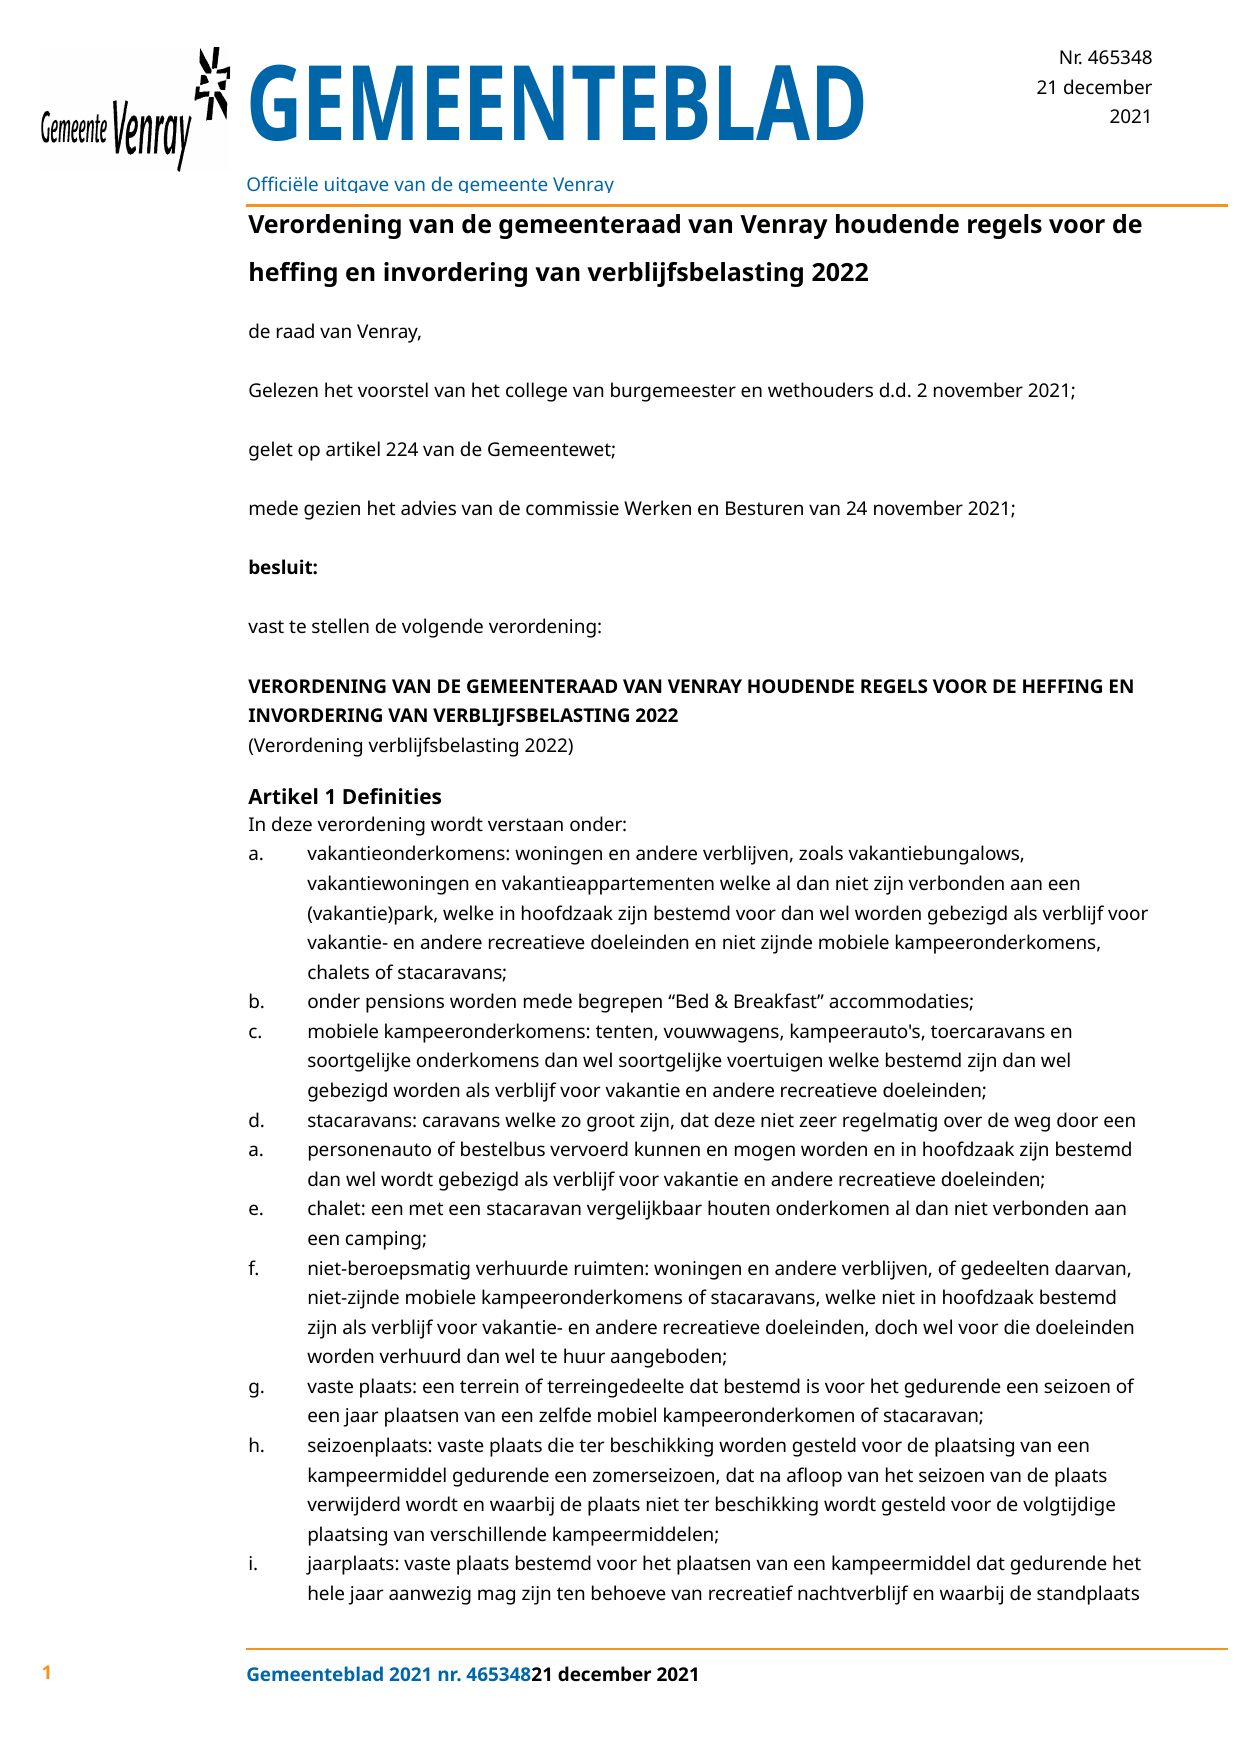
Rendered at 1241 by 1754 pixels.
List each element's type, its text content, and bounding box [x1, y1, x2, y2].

text Verordening van de gemeenteraad van Venray houdende regels voor de heffing en invordering van verblijfsbelasting 2022 [248, 207, 1152, 288]
list personenauto of bestelbus vervoerd kunnen en mogen worden en in hoofdzaak zijn bestemd dan wel wordt gebezigd als verblijf voor vakantie en andere recreatieve doeleinden; [248, 1136, 1152, 1192]
text VERORDENING VAN DE GEMEENTERAAD VAN VENRAY HOUDENDE REGELS VOOR DE HEFFING EN INVORDERING VAN VERBLIJFSBELASTING 2022 [248, 673, 1152, 728]
text Gelezen het voorstel van het college van burgemeester en wethouders d.d. 2 november 2021; [248, 377, 1152, 403]
list onder pensions worden mede begrepen “Bed & Breakfast” accommodaties; [248, 988, 1152, 1014]
text gelet op artikel 224 van de Gemeentewet; [248, 436, 1152, 462]
list jaarplaats: vaste plaats bestemd voor het plaatsen van een kampeermiddel dat gedurende het hele jaar aanwezig mag zijn ten behoeve van recreatief nachtverblijf en waarbij de standplaats [248, 1551, 1152, 1606]
list chalet: een met een stacaravan vergelijkbaar houten onderkomen al dan niet verbonden aan een camping; [248, 1196, 1152, 1251]
text vast te stellen de volgende verordening: [248, 614, 1152, 639]
list stacaravans: caravans welke zo groot zijn, dat deze niet zeer regelmatig over de weg door een [248, 1107, 1152, 1132]
text In deze verordening wordt verstaan onder: [248, 811, 1152, 837]
text besluit: [248, 554, 1152, 580]
text mede gezien het advies van de commissie Werken en Besturen van 24 november 2021; [248, 495, 1152, 521]
list vakantieonderkomens: woningen en andere verblijven, zoals vakantiebungalows, vakantiewoningen en vakantieappartementen welke al dan niet zijn verbonden aan een (vakantie)park, welke in hoofdzaak zijn bestemd voor dan wel worden gebezigd als verblijf voor vakantie- en andere recreatieve doeleinden en niet zijnde mobiele kampeeronderkomens, chalets of stacaravans; [248, 841, 1152, 984]
text Artikel 1 Definities [248, 782, 1152, 811]
picture [41, 47, 231, 172]
list vaste plaats: een terrein of terreingedeelte dat bestemd is voor het gedurende een seizoen of een jaar plaatsen van een zelfde mobiel kampeeronderkomen of stacaravan; [248, 1373, 1152, 1428]
text de raad van Venray, [248, 318, 1152, 344]
list niet-beroepsmatig verhuurde ruimten: woningen en andere verblijven, of gedeelten daarvan, niet-zijnde mobiele kampeeronderkomens of stacaravans, welke niet in hoofdzaak bestemd zijn als verblijf voor vakantie- en andere recreatieve doeleinden, doch wel voor die doeleinden worden verhuurd dan wel te huur aangeboden; [248, 1255, 1152, 1369]
text (Verordening verblijfsbelasting 2022) [248, 732, 1152, 758]
list mobiele kampeeronderkomens: tenten, vouwwagens, kampeerauto's, toercaravans en soortgelijke onderkomens dan wel soortgelijke voertuigen welke bestemd zijn dan wel gebezigd worden als verblijf voor vakantie en andere recreatieve doeleinden; [248, 1018, 1152, 1103]
list seizoenplaats: vaste plaats die ter beschikking worden gesteld voor de plaatsing van een kampeermiddel gedurende een zomerseizoen, dat na afloop van het seizoen van de plaats verwijderd wordt en waarbij de plaats niet ter beschikking wordt gesteld voor de volgtijdige plaatsing van verschillende kampeermiddelen; [248, 1432, 1152, 1547]
